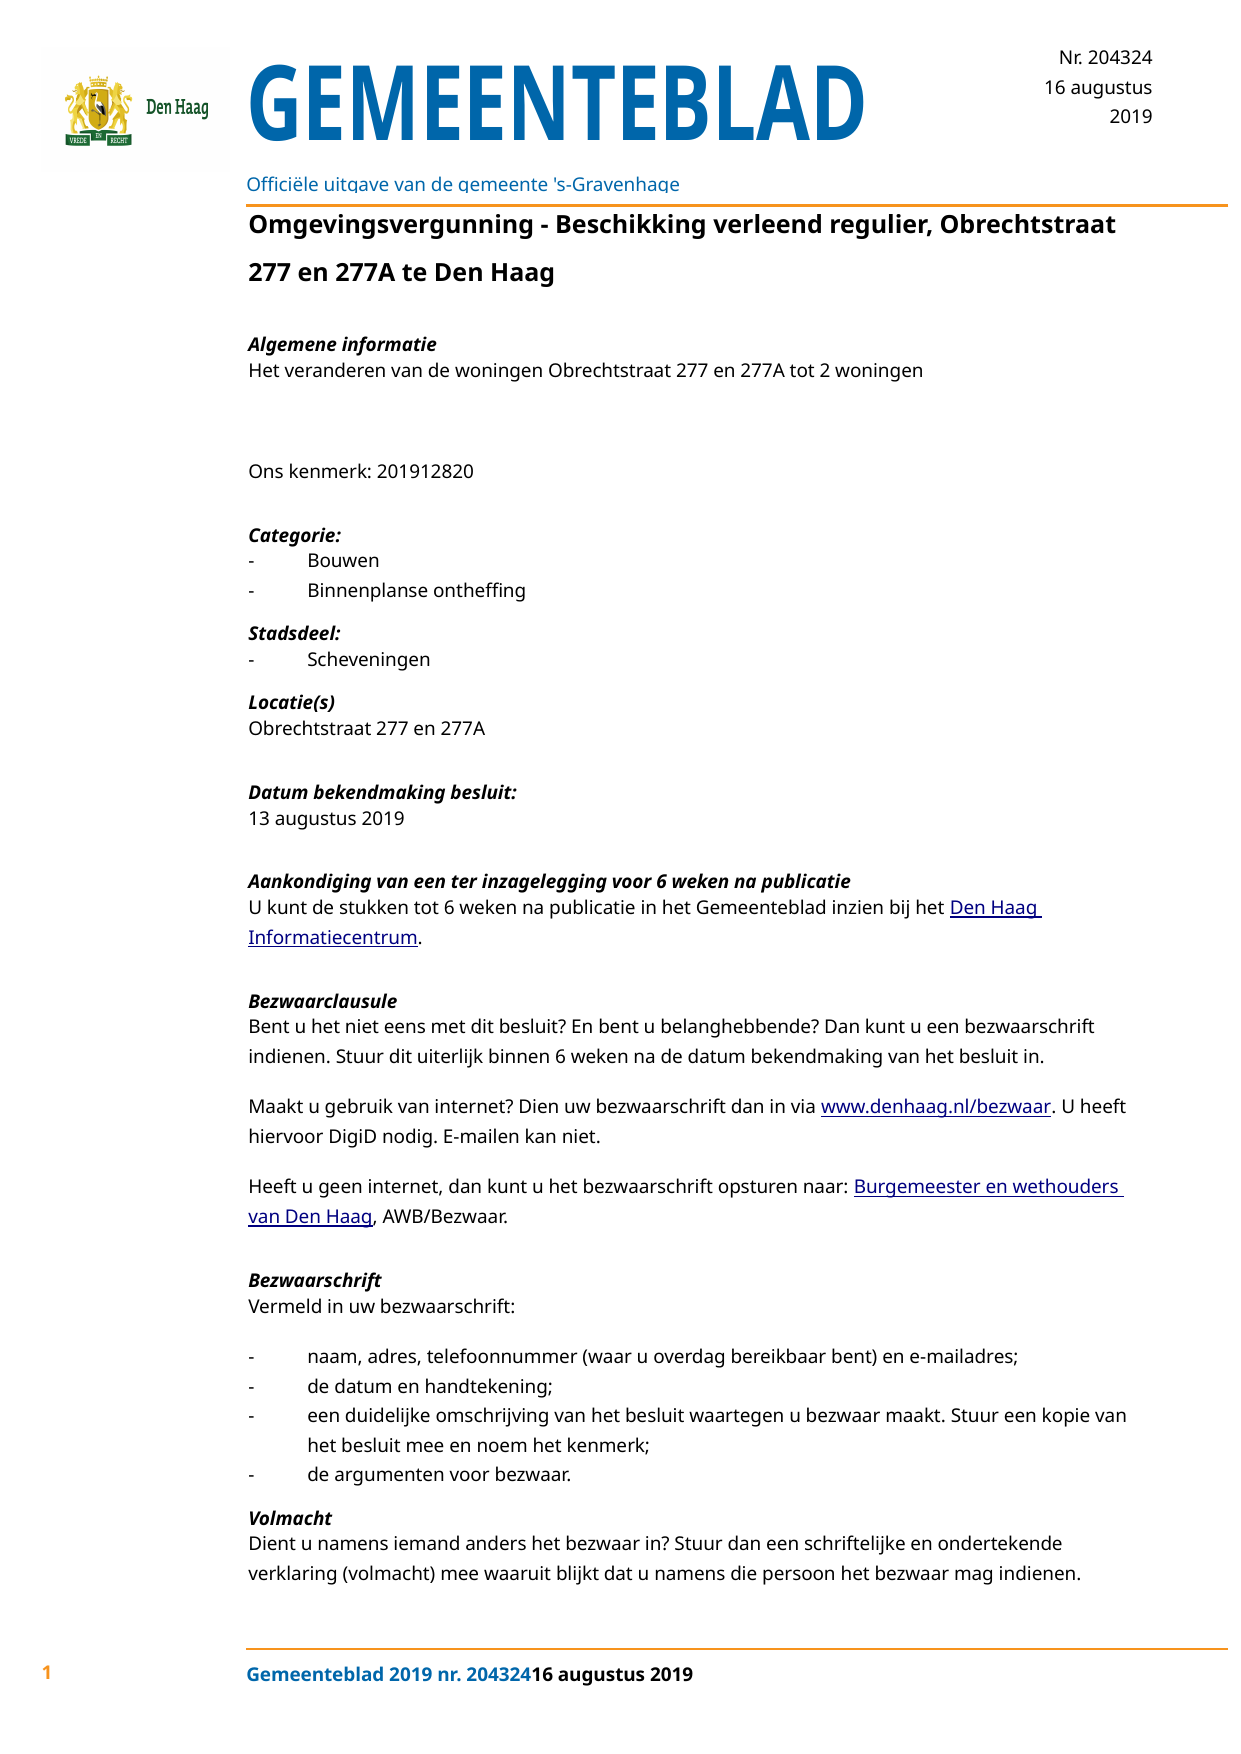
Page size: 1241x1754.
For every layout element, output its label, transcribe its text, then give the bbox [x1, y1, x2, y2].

list de datum en handtekening; [248, 1373, 1152, 1399]
text Algemene informatie [248, 331, 1152, 357]
text Ons kenmerk: 201912820 [248, 458, 1152, 484]
text Het veranderen van de woningen Obrechtstraat 277 en 277A tot 2 woningen [248, 357, 1152, 383]
text U kunt de stukken tot 6 weken na publicatie in het Gemeenteblad inzien bij het Den Haag Informatiecentrum. [248, 894, 1152, 950]
list Binnenplanse ontheffing [248, 577, 1152, 603]
text Datum bekendmaking besluit: [248, 779, 1152, 805]
text Aankondiging van een ter inzagelegging voor 6 weken na publicatie [248, 869, 1152, 894]
text Categorie: [248, 522, 1152, 548]
text Volmacht [248, 1505, 1152, 1531]
text Obrechtstraat 277 en 277A [248, 715, 1152, 741]
list Bouwen [248, 548, 1152, 573]
text Bezwaarschrift [248, 1267, 1152, 1293]
text Maakt u gebruik van internet? Dien uw bezwaarschrift dan in via www.denhaag.nl/bezwaar. U heeft hiervoor DigiD nodig. E-mailen kan niet. [248, 1094, 1152, 1149]
picture [41, 47, 231, 172]
text Omgevingsvergunning - Beschikking verleend regulier, Obrechtstraat 277 en 277A te Den Haag [248, 207, 1152, 288]
text Bent u het niet eens met dit besluit? En bent u belanghebbende? Dan kunt u een bezwaarschrift indienen. Stuur dit uiterlijk binnen 6 weken na de datum bekendmaking van het besluit in. [248, 1014, 1152, 1069]
list naam, adres, telefoonnummer (waar u overdag bereikbaar bent) en e-mailadres; [248, 1343, 1152, 1369]
list een duidelijke omschrijving van het besluit waartegen u bezwaar maakt. Stuur een kopie van het besluit mee en noem het kenmerk; [248, 1402, 1152, 1458]
text Bezwaarclausule [248, 988, 1152, 1014]
text Vermeld in uw bezwaarschrift: [248, 1293, 1152, 1319]
list de argumenten voor bezwaar. [248, 1462, 1152, 1487]
text Locatie(s) [248, 689, 1152, 715]
text 13 augustus 2019 [248, 805, 1152, 830]
text Heeft u geen internet, dan kunt u het bezwaarschrift opsturen naar: Burgemeester en wethouders van Den Haag, AWB/Bezwaar. [248, 1174, 1152, 1229]
list Scheveningen [248, 646, 1152, 672]
text Stadsdeel: [248, 620, 1152, 646]
text Dient u namens iemand anders het bezwaar in? Stuur dan een schriftelijke en ondertekende verklaring (volmacht) mee waaruit blijkt dat u namens die persoon het bezwaar mag indienen. [248, 1531, 1152, 1586]
